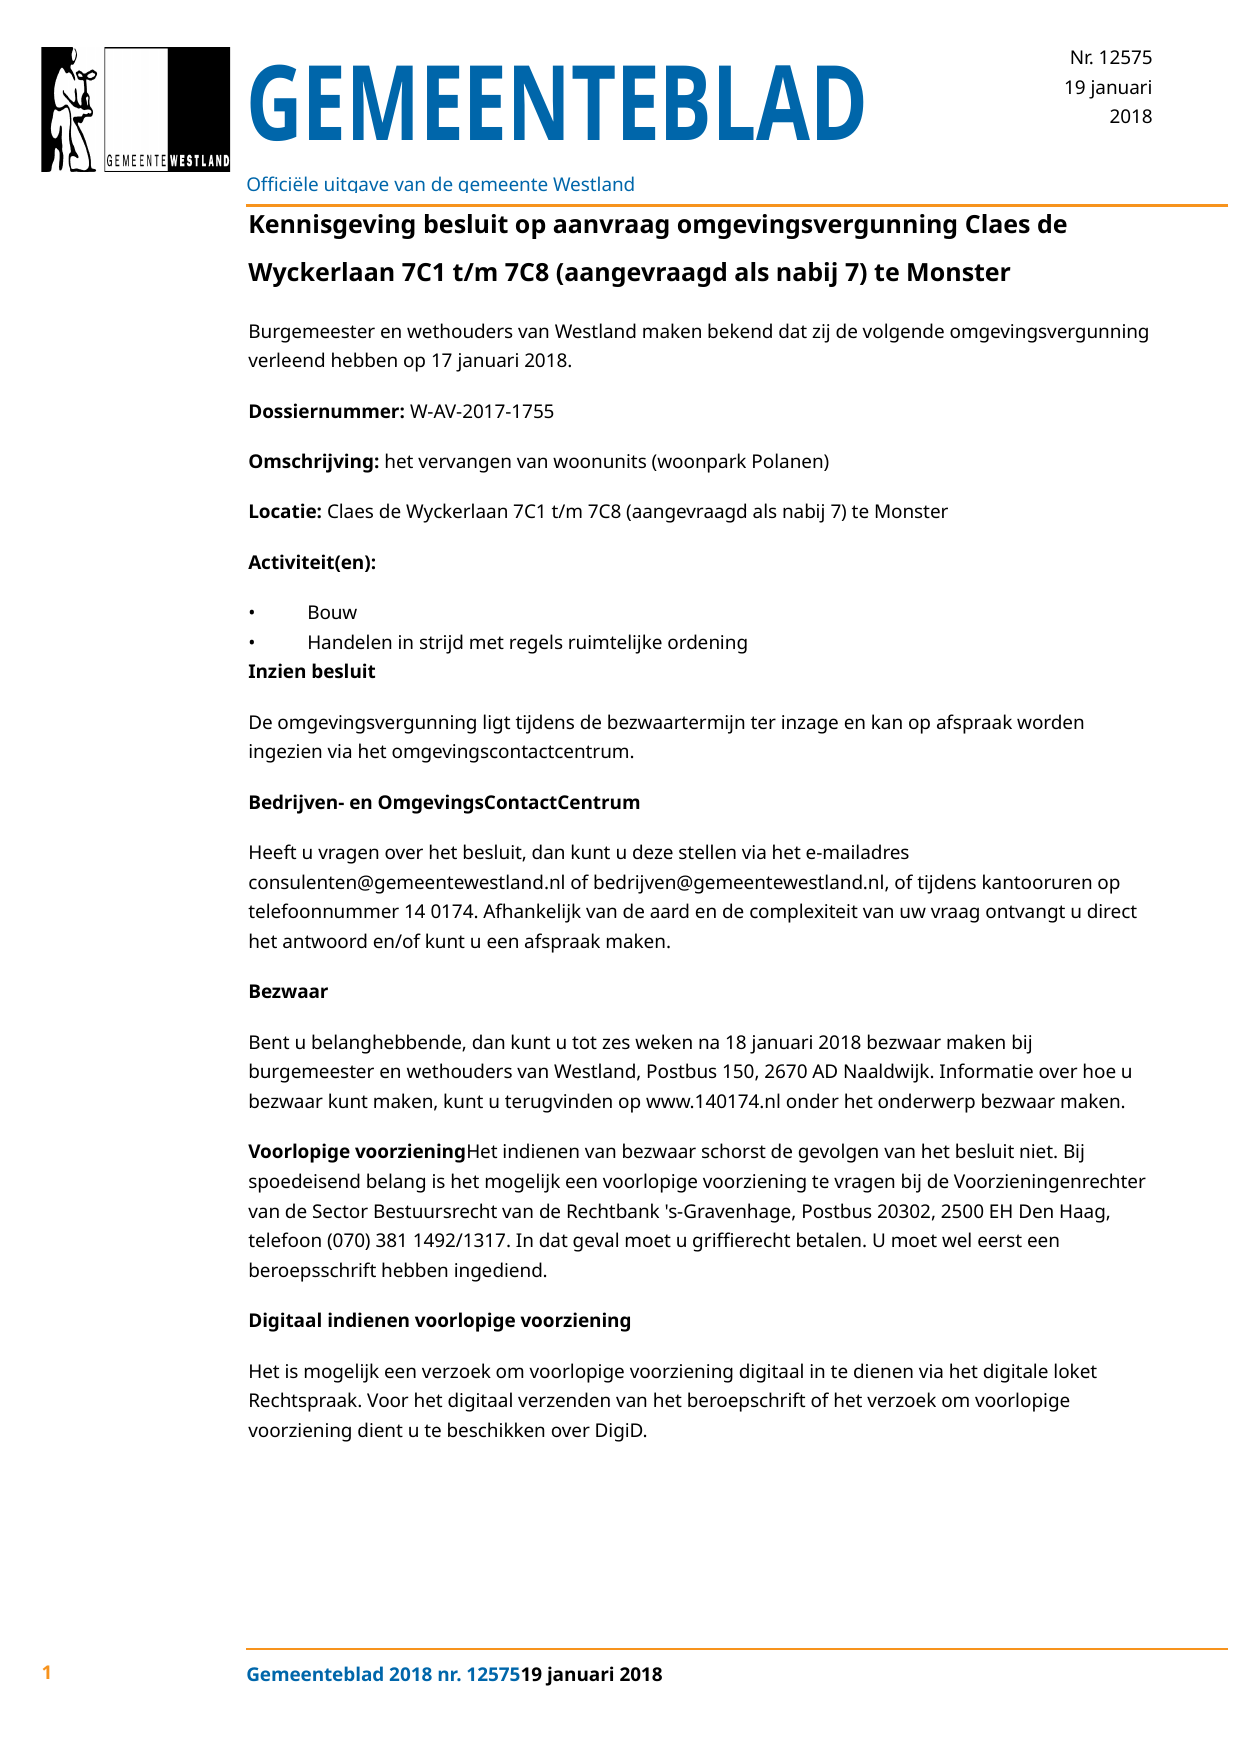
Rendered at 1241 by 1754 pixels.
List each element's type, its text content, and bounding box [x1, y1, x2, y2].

text Voorlopige voorzieningHet indienen van bezwaar schorst de gevolgen van het besluit niet. Bij spoedeisend belang is het mogelijk een voorlopige voorziening te vragen bij de Voorzieningenrechter van de Sector Bestuursrecht van de Rechtbank 's-Gravenhage, Postbus 20302, 2500 EH Den Haag, telefoon (070) 381 1492/1317. In dat geval moet u griffierecht betalen. U moet wel eerst een beroepsschrift hebben ingediend. [248, 1139, 1152, 1283]
text Heeft u vragen over het besluit, dan kunt u deze stellen via het e-mailadres consulenten@gemeentewestland.nl of bedrijven@gemeentewestland.nl, of tijdens kantooruren op telefoonnummer 14 0174. Afhankelijk van de aard en de complexiteit van uw vraag ontvangt u direct het antwoord en/of kunt u een afspraak maken. [248, 839, 1152, 954]
text Inzien besluit [248, 659, 1152, 684]
text Activiteit(en): [248, 549, 1152, 575]
picture [41, 47, 231, 172]
text Omschrijving: het vervangen van woonunits (woonpark Polanen) [248, 448, 1152, 474]
text Burgemeester en wethouders van Westland maken bekend dat zij de volgende omgevingsvergunning verleend hebben op 17 januari 2018. [248, 318, 1152, 373]
text Locatie: Claes de Wyckerlaan 7C1 t/m 7C8 (aangevraagd als nabij 7) te Monster [248, 499, 1152, 524]
text Dossiernummer: W-AV-2017-1755 [248, 398, 1152, 424]
text Bezwaar [248, 979, 1152, 1004]
list Handelen in strijd met regels ruimtelijke ordening [248, 629, 1152, 655]
text Het is mogelijk een verzoek om voorlopige voorziening digitaal in te dienen via het digitale loket Rechtspraak. Voor het digitaal verzenden van het beroepschrift of het verzoek om voorlopige voorziening dient u te beschikken over DigiD. [248, 1358, 1152, 1443]
text Digitaal indienen voorlopige voorziening [248, 1307, 1152, 1333]
text De omgevingsvergunning ligt tijdens de bezwaartermijn ter inzage en kan op afspraak worden ingezien via het omgevingscontactcentrum. [248, 709, 1152, 764]
text Bedrijven- en OmgevingsContactCentrum [248, 789, 1152, 815]
text Kennisgeving besluit op aanvraag omgevingsvergunning Claes de Wyckerlaan 7C1 t/m 7C8 (aangevraagd als nabij 7) te Monster [248, 207, 1152, 288]
list Bouw [248, 599, 1152, 625]
text Bent u belanghebbende, dan kunt u tot zes weken na 18 januari 2018 bezwaar maken bij burgemeester en wethouders van Westland, Postbus 150, 2670 AD Naaldwijk. Informatie over hoe u bezwaar kunt maken, kunt u terugvinden op www.140174.nl onder het onderwerp bezwaar maken. [248, 1029, 1152, 1114]
